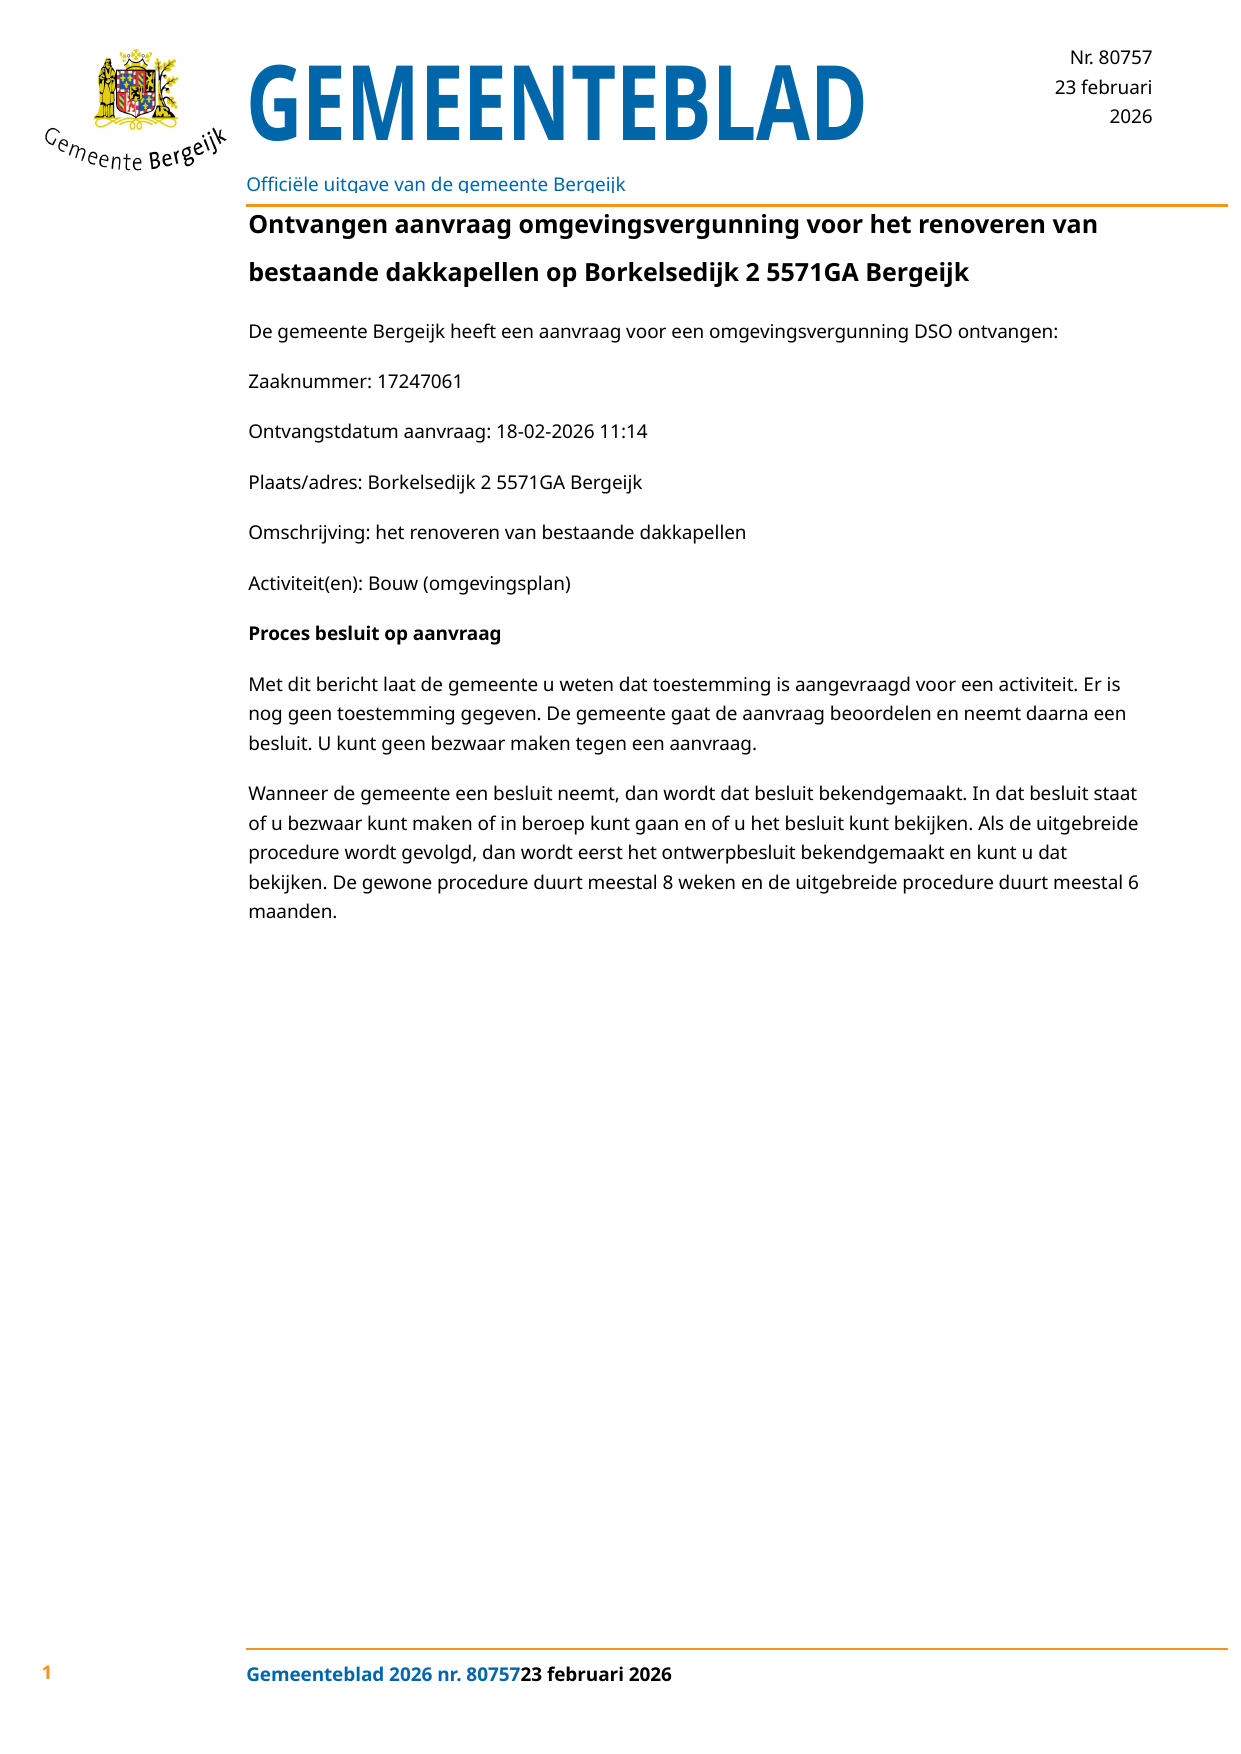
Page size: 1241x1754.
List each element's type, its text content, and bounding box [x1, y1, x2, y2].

text Zaaknummer: 17247061 [248, 368, 1152, 394]
text Ontvangstdatum aanvraag: 18-02-2026 11:14 [248, 419, 1152, 444]
text Plaats/adres: Borkelsedijk 2 5571GA Bergeijk [248, 469, 1152, 495]
picture [41, 47, 231, 172]
text De gemeente Bergeijk heeft een aanvraag voor een omgevingsvergunning DSO ontvangen: [248, 318, 1152, 344]
text Activiteit(en): Bouw (omgevingsplan) [248, 570, 1152, 596]
text Met dit bericht laat de gemeente u weten dat toestemming is aangevraagd voor een activiteit. Er is nog geen toestemming gegeven. De gemeente gaat de aanvraag beoordelen en neemt daarna een besluit. U kunt geen bezwaar maken tegen een aanvraag. [248, 671, 1152, 756]
text Proces besluit op aanvraag [248, 620, 1152, 646]
text Ontvangen aanvraag omgevingsvergunning voor het renoveren van bestaande dakkapellen op Borkelsedijk 2 5571GA Bergeijk [248, 207, 1152, 288]
text Wanneer de gemeente een besluit neemt, dan wordt dat besluit bekendgemaakt. In dat besluit staat of u bezwaar kunt maken of in beroep kunt gaan en of u het besluit kunt bekijken. Als de uitgebreide procedure wordt gevolgd, dan wordt eerst het ontwerpbesluit bekendgemaakt en kunt u dat bekijken. De gewone procedure duurt meestal 8 weken en de uitgebreide procedure duurt meestal 6 maanden. [248, 780, 1152, 924]
text Omschrijving: het renoveren van bestaande dakkapellen [248, 519, 1152, 545]
